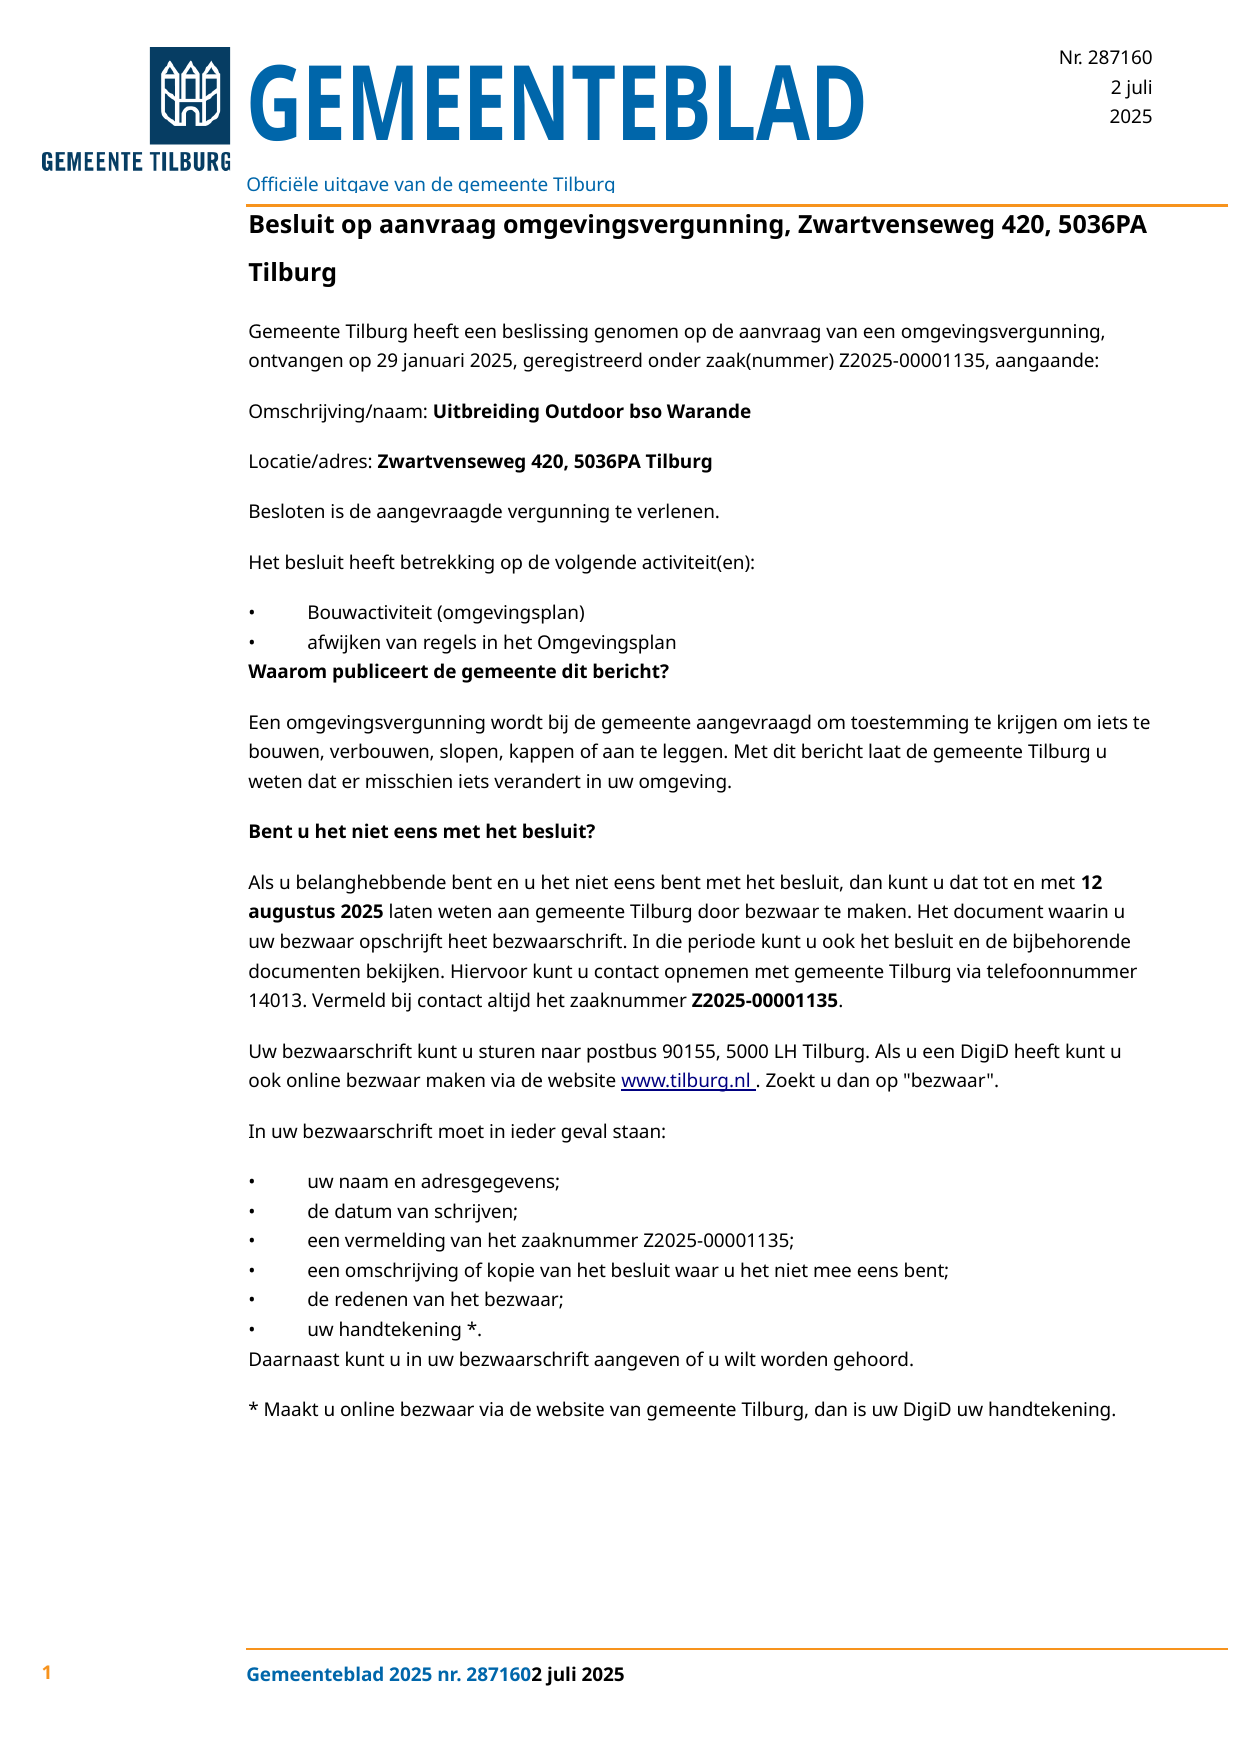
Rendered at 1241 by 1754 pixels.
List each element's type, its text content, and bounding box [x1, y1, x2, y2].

text In uw bezwaarschrift moet in ieder geval staan: [248, 1118, 1152, 1144]
list afwijken van regels in het Omgevingsplan [248, 629, 1152, 655]
text Besloten is de aangevraagde vergunning te verlenen. [248, 499, 1152, 524]
list de datum van schrijven; [248, 1198, 1152, 1224]
text Het besluit heeft betrekking op de volgende activiteit(en): [248, 549, 1152, 575]
text Locatie/adres: Zwartvenseweg 420, 5036PA Tilburg [248, 448, 1152, 474]
text Daarnaast kunt u in uw bezwaarschrift aangeven of u wilt worden gehoord. [248, 1346, 1152, 1372]
list uw handtekening *. [248, 1316, 1152, 1342]
list een omschrijving of kopie van het besluit waar u het niet mee eens bent; [248, 1257, 1152, 1283]
text Bent u het niet eens met het besluit? [248, 819, 1152, 844]
text Als u belanghebbende bent en u het niet eens bent met het besluit, dan kunt u dat tot en met 12 augustus 2025 laten weten aan gemeente Tilburg door bezwaar te maken. Het document waarin u uw bezwaar opschrijft heet bezwaarschrift. In die periode kunt u ook het besluit en de bijbehorende documenten bekijken. Hiervoor kunt u contact opnemen met gemeente Tilburg via telefoonnummer 14013. Vermeld bij contact altijd het zaaknummer Z2025-00001135. [248, 869, 1152, 1013]
list een vermelding van het zaaknummer Z2025-00001135; [248, 1227, 1152, 1253]
list de redenen van het bezwaar; [248, 1287, 1152, 1312]
text Besluit op aanvraag omgevingsvergunning, Zwartvenseweg 420, 5036PA Tilburg [248, 207, 1152, 288]
text Gemeente Tilburg heeft een beslissing genomen op de aanvraag van een omgevingsvergunning, ontvangen op 29 januari 2025, geregistreerd onder zaak(nummer) Z2025-00001135, aangaande: [248, 318, 1152, 373]
text Omschrijving/naam: Uitbreiding Outdoor bso Warande [248, 398, 1152, 424]
text * Maakt u online bezwaar via de website van gemeente Tilburg, dan is uw DigiD uw handtekening. [248, 1396, 1152, 1422]
list Bouwactiviteit (omgevingsplan) [248, 599, 1152, 625]
text Een omgevingsvergunning wordt bij de gemeente aangevraagd om toestemming te krijgen om iets te bouwen, verbouwen, slopen, kappen of aan te leggen. Met dit bericht laat de gemeente Tilburg u weten dat er misschien iets verandert in uw omgeving. [248, 709, 1152, 794]
list uw naam en adresgegevens; [248, 1168, 1152, 1194]
picture [41, 47, 231, 172]
text Uw bezwaarschrift kunt u sturen naar postbus 90155, 5000 LH Tilburg. Als u een DigiD heeft kunt u ook online bezwaar maken via de website www.tilburg.nl . Zoekt u dan op "bezwaar". [248, 1038, 1152, 1093]
text Waarom publiceert de gemeente dit bericht? [248, 659, 1152, 684]
